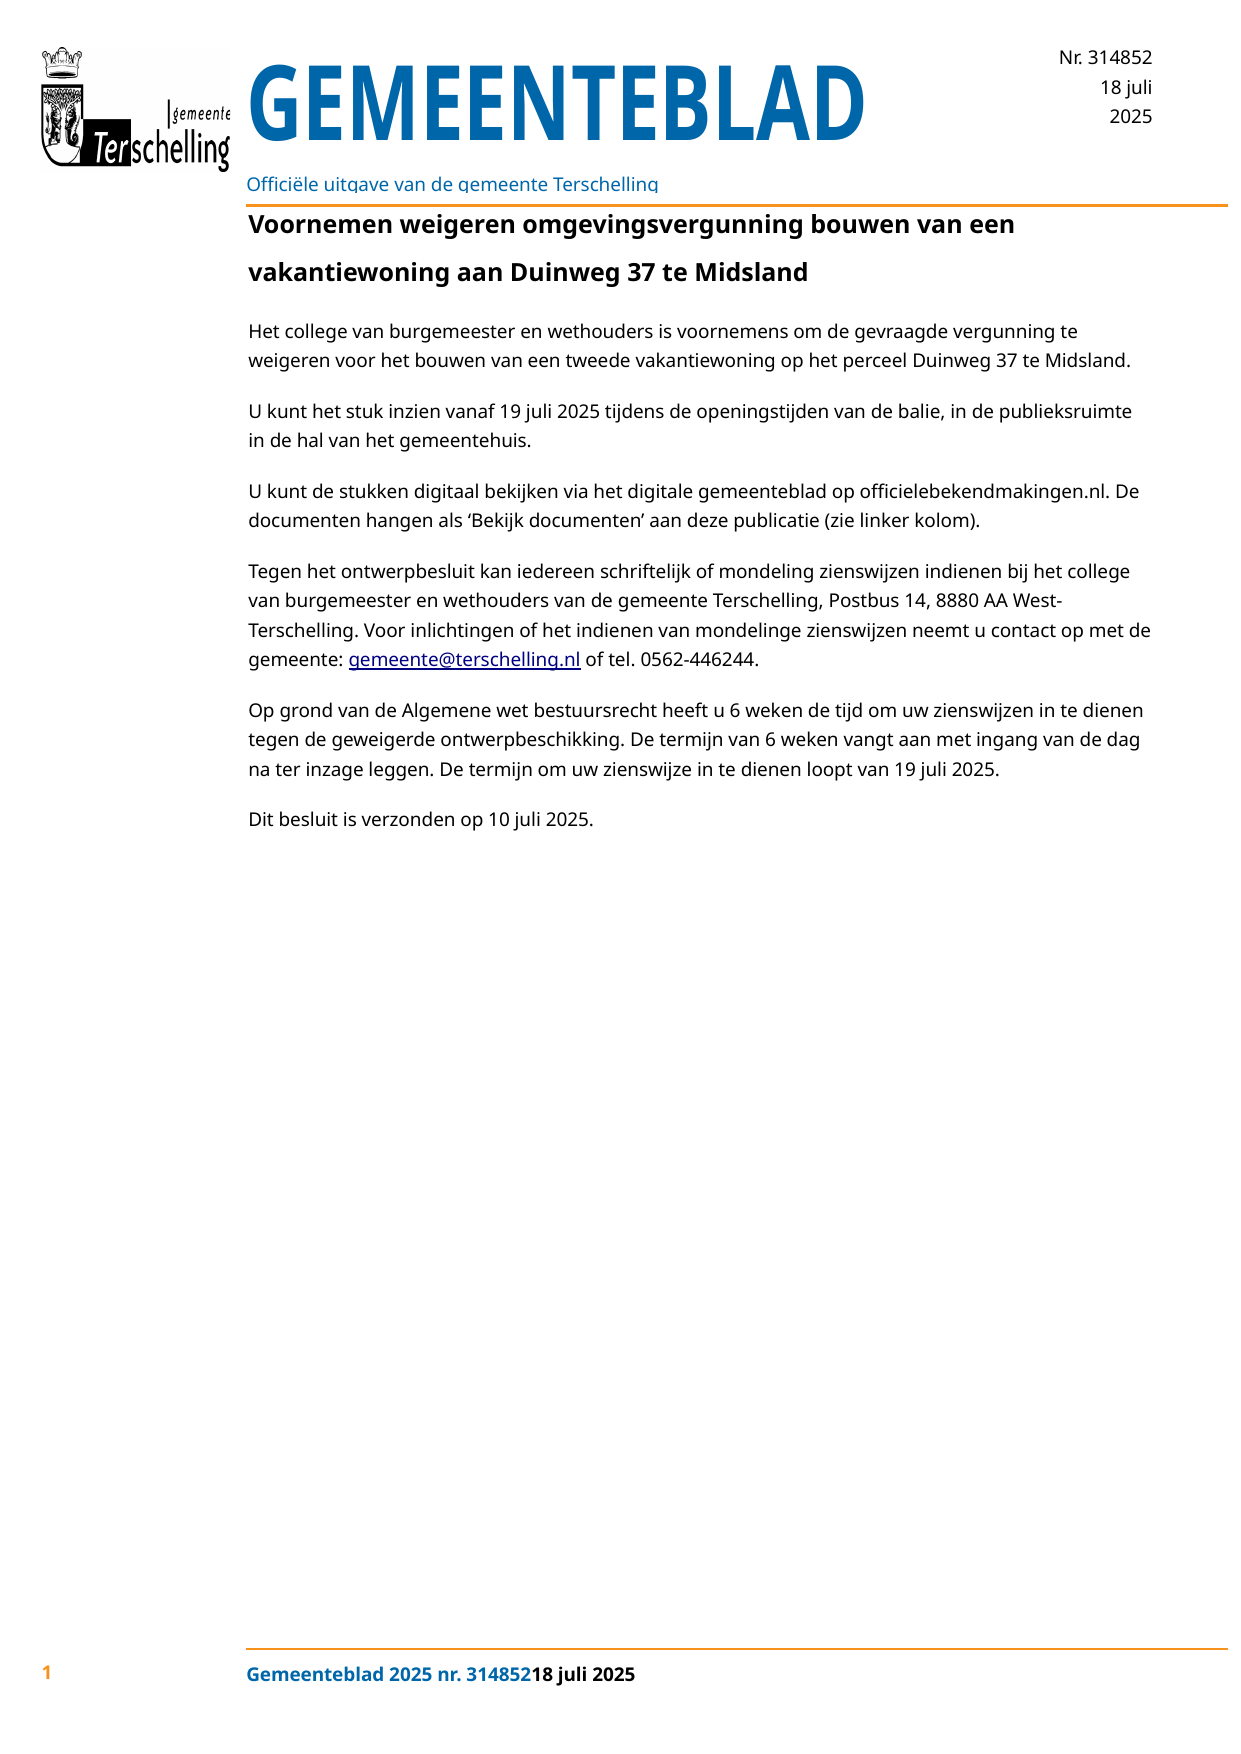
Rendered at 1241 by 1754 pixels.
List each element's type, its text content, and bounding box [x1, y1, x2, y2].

text U kunt het stuk inzien vanaf 19 juli 2025 tijdens de openingstijden van de balie, in de publieksruimte in de hal van het gemeentehuis. [248, 398, 1152, 453]
text Op grond van de Algemene wet bestuursrecht heeft u 6 weken de tijd om uw zienswijzen in te dienen tegen de geweigerde ontwerpbeschikking. De termijn van 6 weken vangt aan met ingang van de dag na ter inzage leggen. De termijn om uw zienswijze in te dienen loopt van 19 juli 2025. [248, 697, 1152, 782]
text Tegen het ontwerpbesluit kan iedereen schriftelijk of mondeling zienswijzen indienen bij het college van burgemeester en wethouders van de gemeente Terschelling, Postbus 14, 8880 AA West-Terschelling. Voor inlichtingen of het indienen van mondelinge zienswijzen neemt u contact op met de gemeente: gemeente@terschelling.nl of tel. 0562-446244. [248, 558, 1152, 672]
text Voornemen weigeren omgevingsvergunning bouwen van een vakantiewoning aan Duinweg 37 te Midsland [248, 207, 1152, 288]
text Dit besluit is verzonden op 10 juli 2025. [248, 807, 1152, 832]
text Het college van burgemeester en wethouders is voornemens om de gevraagde vergunning te weigeren voor het bouwen van een tweede vakantiewoning op het perceel Duinweg 37 te Midsland. [248, 318, 1152, 373]
text U kunt de stukken digitaal bekijken via het digitale gemeenteblad op officielebekendmakingen.nl. De documenten hangen als ‘Bekijk documenten’ aan deze publicatie (zie linker kolom). [248, 478, 1152, 533]
picture [41, 47, 231, 172]
